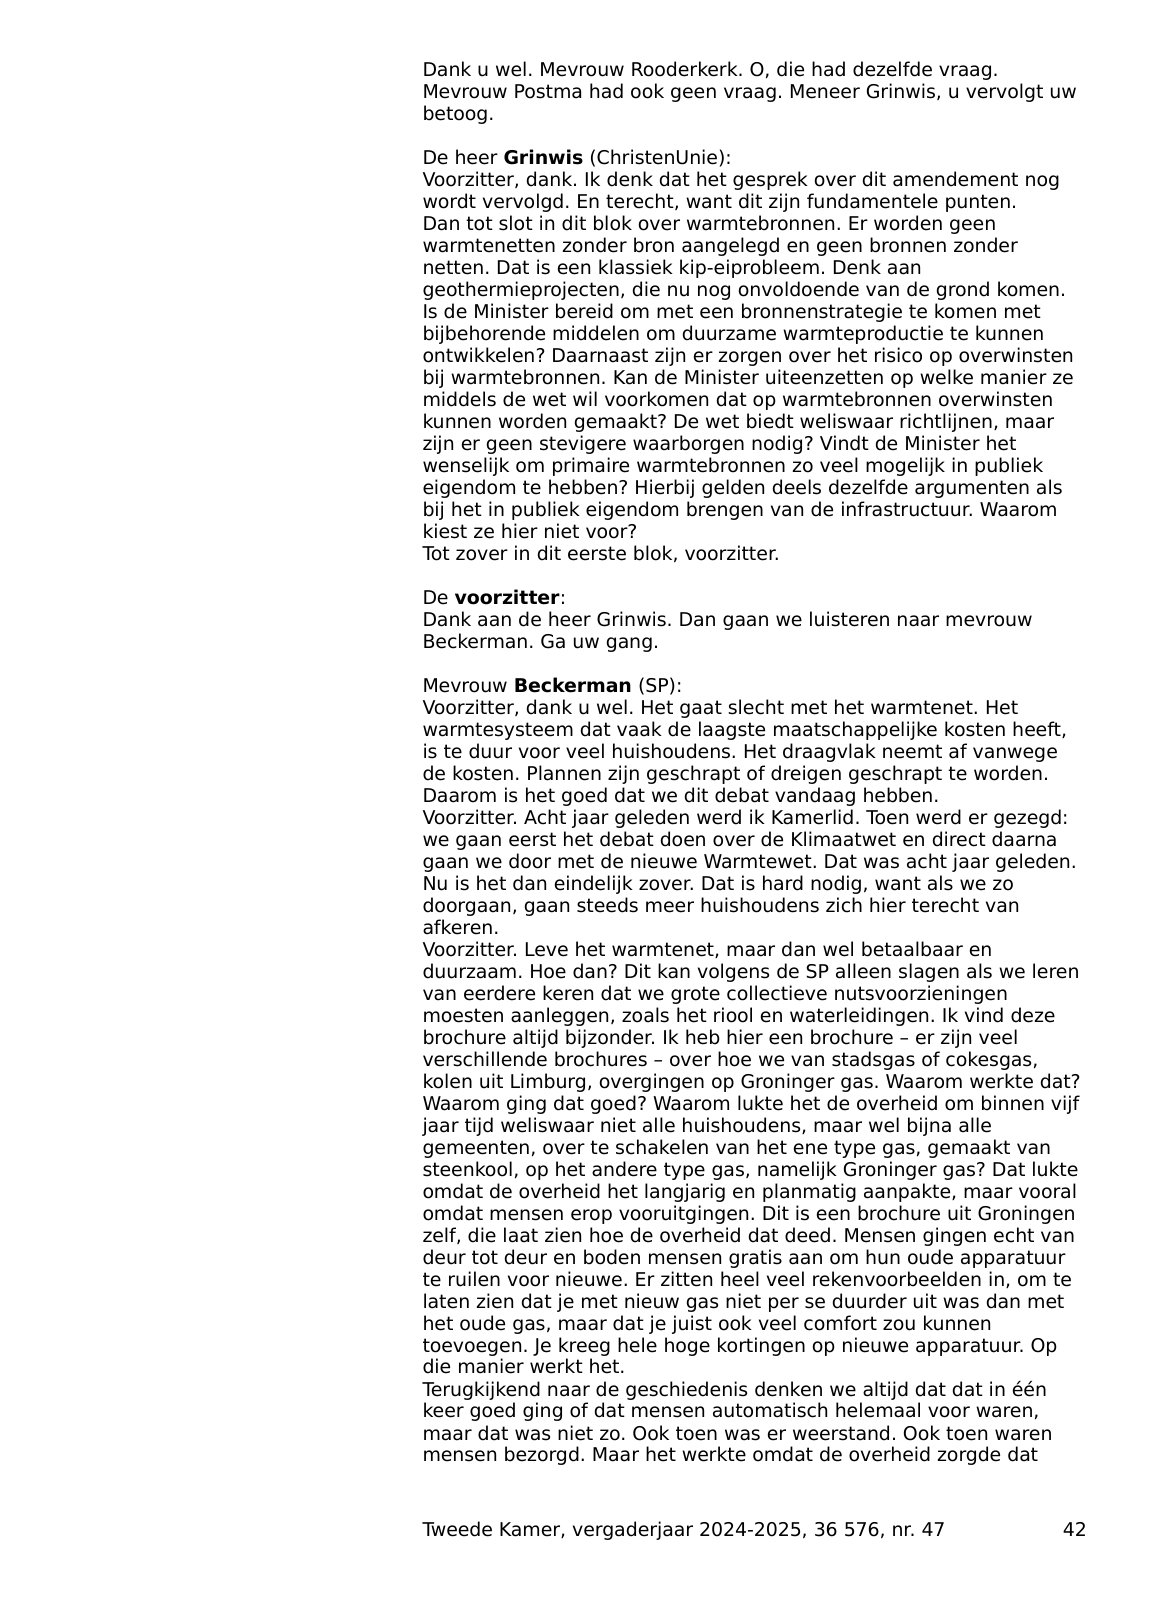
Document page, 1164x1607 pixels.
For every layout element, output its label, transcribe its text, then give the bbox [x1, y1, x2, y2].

text Voorzitter, dank. Ik denk dat het gesprek over dit amendement nog wordt vervolgd. En terecht, want dit zijn fundamentele punten. [422, 169, 1087, 213]
text Mevrouw Beckerman (SP): [422, 675, 1087, 697]
text Terugkijkend naar de geschiedenis denken we altijd dat dat in één keer goed ging of dat mensen automatisch helemaal voor waren, maar dat was niet zo. Ook toen was er weerstand. Ook toen waren mensen bezorgd. Maar het werkte omdat de overheid zorgde dat [422, 1378, 1087, 1466]
text Tot zover in dit eerste blok, voorzitter. [422, 543, 1087, 565]
text Voorzitter. Acht jaar geleden werd ik Kamerlid. Toen werd er gezegd: we gaan eerst het debat doen over de Klimaatwet en direct daarna gaan we door met de nieuwe Warmtewet. Dat was acht jaar geleden. Nu is het dan eindelijk zover. Dat is hard nodig, want als we zo doorgaan, gaan steeds meer huishoudens zich hier terecht van afkeren. [422, 807, 1087, 939]
text Voorzitter, dank u wel. Het gaat slecht met het warmtenet. Het warmtesysteem dat vaak de laagste maatschappelijke kosten heeft, is te duur voor veel huishoudens. Het draagvlak neemt af vanwege de kosten. Plannen zijn geschrapt of dreigen geschrapt te worden. Daarom is het goed dat we dit debat vandaag hebben. [422, 697, 1087, 807]
text Dan tot slot in dit blok over warmtebronnen. Er worden geen warmtenetten zonder bron aangelegd en geen bronnen zonder netten. Dat is een klassiek kip-eiprobleem. Denk aan geothermieprojecten, die nu nog onvoldoende van de grond komen. Is de Minister bereid om met een bronnenstrategie te komen met bijbehorende middelen om duurzame warmteproductie te kunnen ontwikkelen? Daarnaast zijn er zorgen over het risico op overwinsten bij warmtebronnen. Kan de Minister uiteenzetten op welke manier ze middels de wet wil voorkomen dat op warmtebronnen overwinsten kunnen worden gemaakt? De wet biedt weliswaar richtlijnen, maar zijn er geen stevigere waarborgen nodig? Vindt de Minister het wenselijk om primaire warmtebronnen zo veel mogelijk in publiek eigendom te hebben? Hierbij gelden deels dezelfde argumenten als bij het in publiek eigendom brengen van de infrastructuur. Waarom kiest ze hier niet voor? [422, 213, 1087, 543]
text De heer Grinwis (ChristenUnie): [422, 147, 1087, 169]
text Voorzitter. Leve het warmtenet, maar dan wel betaalbaar en duurzaam. Hoe dan? Dit kan volgens de SP alleen slagen als we leren van eerdere keren dat we grote collectieve nutsvoorzieningen moesten aanleggen, zoals het riool en waterleidingen. Ik vind deze brochure altijd bijzonder. Ik heb hier een brochure – er zijn veel verschillende brochures – over hoe we van stadsgas of cokesgas, kolen uit Limburg, overgingen op Groninger gas. Waarom werkte dat? Waarom ging dat goed? Waarom lukte het de overheid om binnen vijf jaar tijd weliswaar niet alle huishoudens, maar wel bijna alle gemeenten, over te schakelen van het ene type gas, gemaakt van steenkool, op het andere type gas, namelijk Groninger gas? Dat lukte omdat de overheid het langjarig en planmatig aanpakte, maar vooral omdat mensen erop vooruitgingen. Dit is een brochure uit Groningen zelf, die laat zien hoe de overheid dat deed. Mensen gingen echt van deur tot deur en boden mensen gratis aan om hun oude apparatuur te ruilen voor nieuwe. Er zitten heel veel rekenvoorbeelden in, om te laten zien dat je met nieuw gas niet per se duurder uit was dan met het oude gas, maar dat je juist ook veel comfort zou kunnen toevoegen. Je kreeg hele hoge kortingen op nieuwe apparatuur. Op die manier werkt het. [422, 939, 1087, 1378]
text De voorzitter: [422, 587, 1087, 609]
text Dank u wel. Mevrouw Rooderkerk. O, die had dezelfde vraag. Mevrouw Postma had ook geen vraag. Meneer Grinwis, u vervolgt uw betoog. [422, 59, 1087, 125]
text Dank aan de heer Grinwis. Dan gaan we luisteren naar mevrouw Beckerman. Ga uw gang. [422, 609, 1087, 653]
